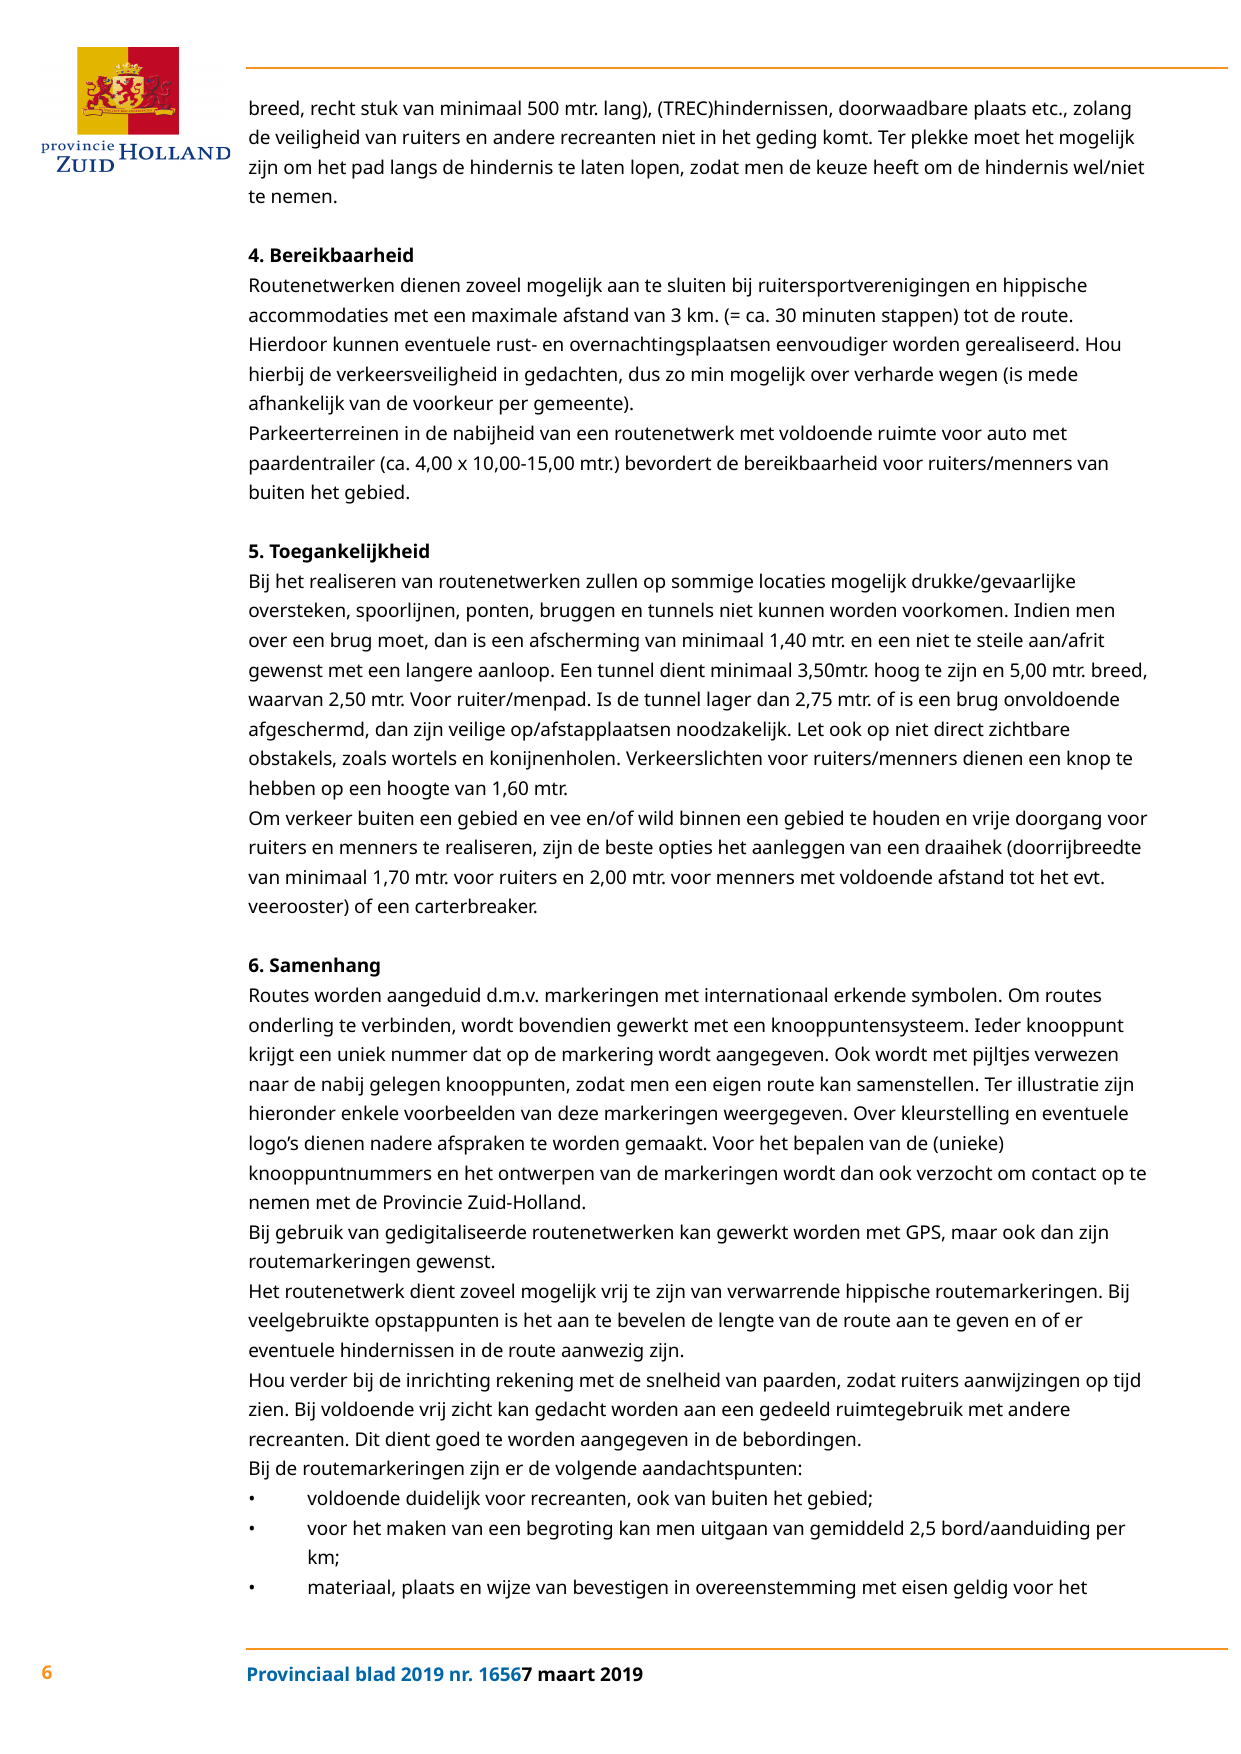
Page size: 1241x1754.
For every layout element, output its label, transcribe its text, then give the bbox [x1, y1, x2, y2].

text Bij het realiseren van routenetwerken zullen op sommige locaties mogelijk drukke/gevaarlijke oversteken, spoorlijnen, ponten, bruggen en tunnels niet kunnen worden voorkomen. Indien men over een brug moet, dan is een afscherming van minimaal 1,40 mtr. en een niet te steile aan/afrit gewenst met een langere aanloop. Een tunnel dient minimaal 3,50mtr. hoog te zijn en 5,00 mtr. breed, waarvan 2,50 mtr. Voor ruiter/menpad. Is de tunnel lager dan 2,75 mtr. of is een brug onvoldoende afgeschermd, dan zijn veilige op/afstapplaatsen noodzakelijk. Let ook op niet direct zichtbare obstakels, zoals wortels en konijnenholen. Verkeerslichten voor ruiters/menners dienen een knop te hebben op een hoogte van 1,60 mtr. [248, 568, 1152, 801]
list voldoende duidelijk voor recreanten, ook van buiten het gebied; [248, 1485, 1152, 1511]
text Routenetwerken dienen zoveel mogelijk aan te sluiten bij ruitersportverenigingen en hippische accommodaties met een maximale afstand van 3 km. (= ca. 30 minuten stappen) tot de route. Hierdoor kunnen eventuele rust- en overnachtingsplaatsen eenvoudiger worden gerealiseerd. Hou hierbij de verkeersveiligheid in gedachten, dus zo min mogelijk over verharde wegen (is mede afhankelijk van de voorkeur per gemeente). [248, 272, 1152, 416]
text Hou verder bij de inrichting rekening met de snelheid van paarden, zodat ruiters aanwijzingen op tijd zien. Bij voldoende vrij zicht kan gedacht worden aan een gedeeld ruimtegebruik met andere recreanten. Dit dient goed te worden aangegeven in de bebordingen. [248, 1367, 1152, 1452]
text Het routenetwerk dient zoveel mogelijk vrij te zijn van verwarrende hippische routemarkeringen. Bij veelgebruikte opstappunten is het aan te bevelen de lengte van de route aan te geven en of er eventuele hindernissen in de route aanwezig zijn. [248, 1278, 1152, 1363]
text 5. Toegankelijkheid [248, 538, 1152, 564]
text 4. Bereikbaarheid [248, 243, 1152, 268]
text Om verkeer buiten een gebied en vee en/of wild binnen een gebied te houden en vrije doorgang voor ruiters en menners te realiseren, zijn de beste opties het aanleggen van een draaihek (doorrijbreedte van minimaal 1,70 mtr. voor ruiters en 2,00 mtr. voor menners met voldoende afstand tot het evt. veerooster) of een carterbreaker. [248, 805, 1152, 919]
text Routes worden aangeduid d.m.v. markeringen met internationaal erkende symbolen. Om routes onderling te verbinden, wordt bovendien gewerkt met een knooppuntensysteem. Ieder knooppunt krijgt een uniek nummer dat op de markering wordt aangegeven. Ook wordt met pijltjes verwezen naar de nabij gelegen knooppunten, zodat men een eigen route kan samenstellen. Ter illustratie zijn hieronder enkele voorbeelden van deze markeringen weergegeven. Over kleurstelling en eventuele logo’s dienen nadere afspraken te worden gemaakt. Voor het bepalen van de (unieke) knooppuntnummers en het ontwerpen van de markeringen wordt dan ook verzocht om contact op te nemen met de Provincie Zuid-Holland. [248, 982, 1152, 1215]
text breed, recht stuk van minimaal 500 mtr. lang), (TREC)hindernissen, doorwaadbare plaats etc., zolang de veiligheid van ruiters en andere recreanten niet in het geding komt. Ter plekke moet het mogelijk zijn om het pad langs de hindernis te laten lopen, zodat men de keuze heeft om de hindernis wel/niet te nemen. [248, 95, 1152, 209]
list voor het maken van een begroting kan men uitgaan van gemiddeld 2,5 bord/aanduiding per km; [248, 1515, 1152, 1570]
text 6. Samenhang [248, 953, 1152, 978]
list materiaal, plaats en wijze van bevestigen in overeenstemming met eisen geldig voor het [248, 1574, 1152, 1600]
picture [41, 47, 231, 172]
text Parkeerterreinen in de nabijheid van een routenetwerk met voldoende ruimte voor auto met paardentrailer (ca. 4,00 x 10,00-15,00 mtr.) bevordert de bereikbaarheid voor ruiters/menners van buiten het gebied. [248, 420, 1152, 505]
text Bij gebruik van gedigitaliseerde routenetwerken kan gewerkt worden met GPS, maar ook dan zijn routemarkeringen gewenst. [248, 1219, 1152, 1274]
text Bij de routemarkeringen zijn er de volgende aandachtspunten: [248, 1456, 1152, 1481]
